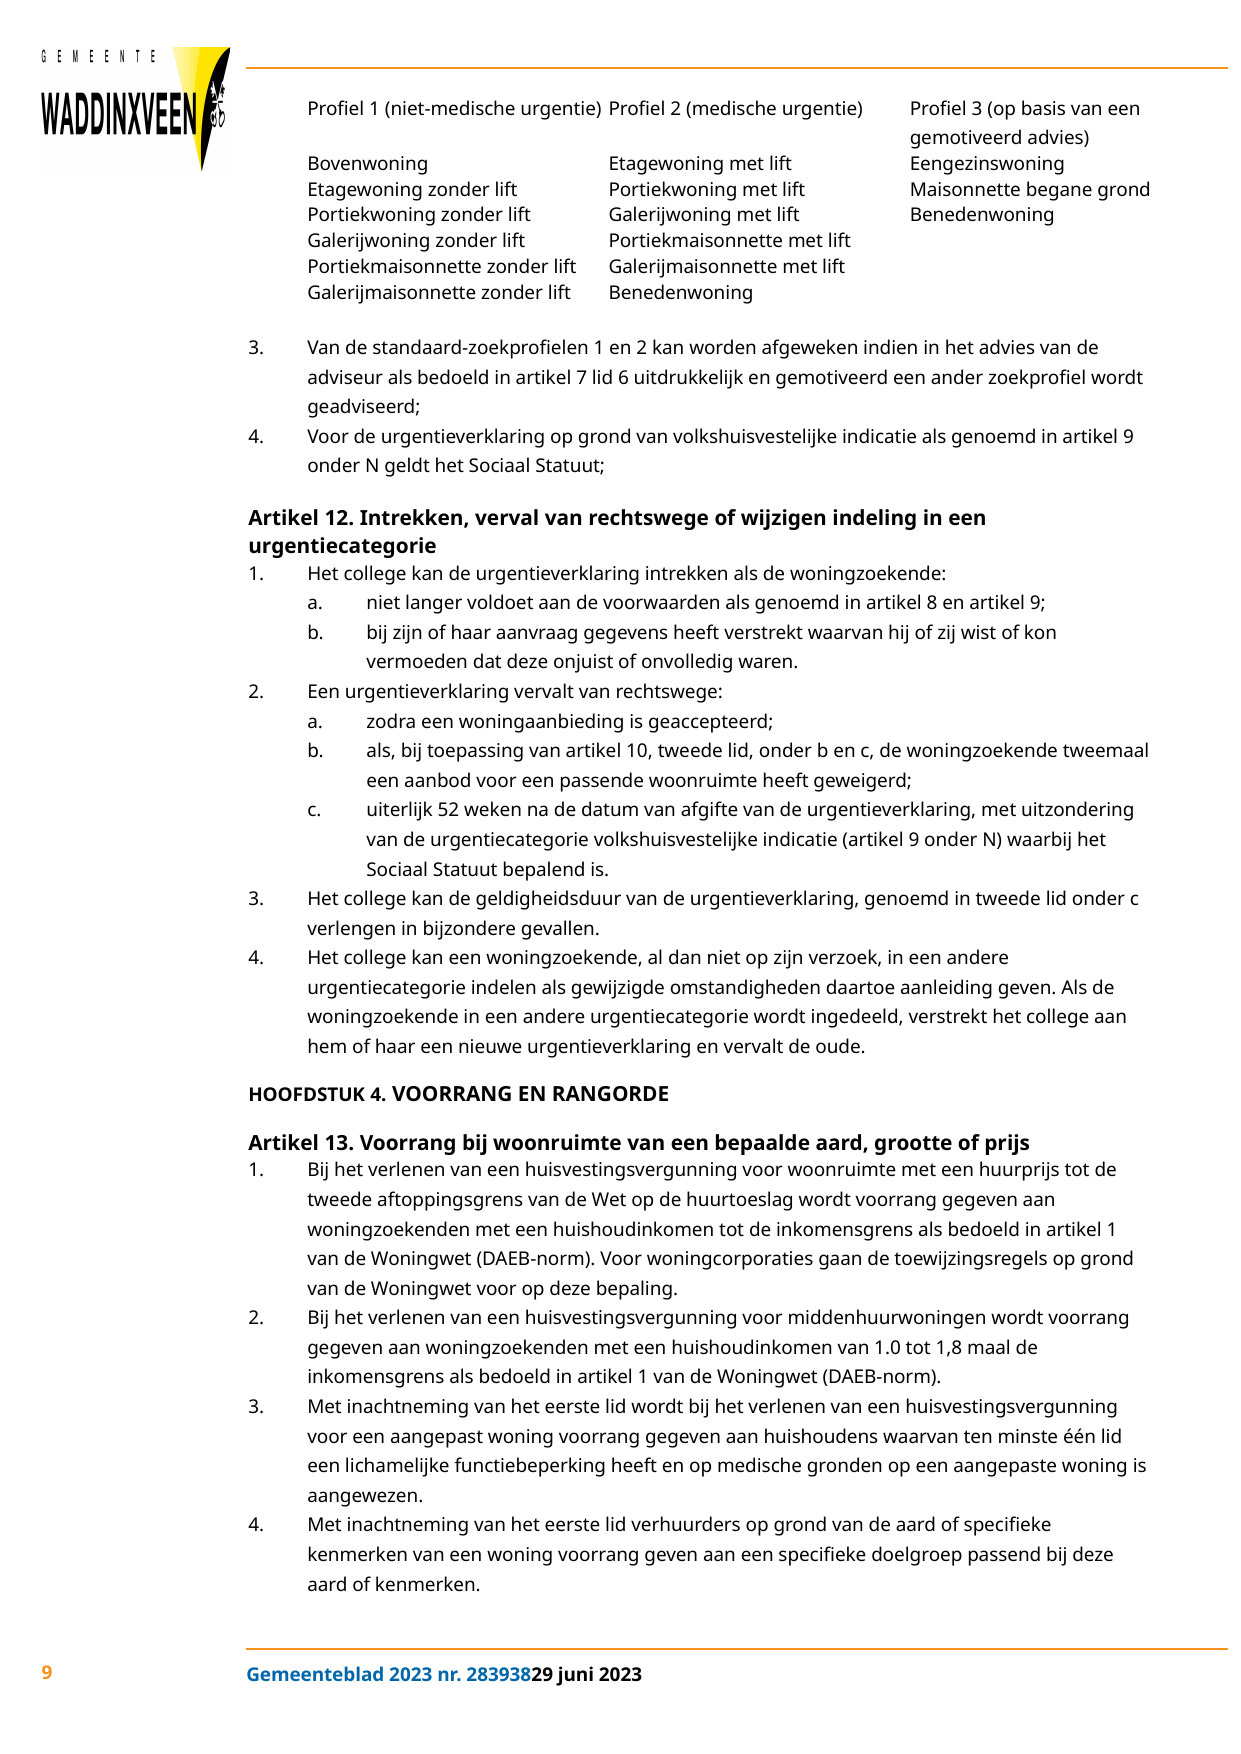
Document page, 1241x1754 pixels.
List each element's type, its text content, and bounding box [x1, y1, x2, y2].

list Het college kan de geldigheidsduur van de urgentieverklaring, genoemd in tweede lid onder c verlengen in bijzondere gevallen. [248, 885, 1152, 941]
table_cell Galerijmaisonnette met lift [608, 253, 909, 279]
text HOOFDSTUK 4. VOORRANG EN RANGORDE [248, 1079, 1152, 1107]
table_header Profiel 3 (op basis van een gemotiveerd advies) [910, 95, 1211, 150]
list Van de standaard-zoekprofielen 1 en 2 kan worden afgeweken indien in het advies van de adviseur als bedoeld in artikel 7 lid 6 uitdrukkelijk en gemotiveerd een ander zoekprofiel wordt geadviseerd; [248, 334, 1152, 419]
list Bij het verlenen van een huisvestingsvergunning voor middenhuurwoningen wordt voorrang gegeven aan woningzoekenden met een huishoudinkomen van 1.0 tot 1,8 maal de inkomensgrens als bedoeld in artikel 1 van de Woningwet (DAEB-norm). [248, 1304, 1152, 1389]
table_cell Benedenwoning [608, 279, 909, 304]
table_cell Galerijwoning met lift [608, 202, 909, 227]
table_cell [910, 253, 1211, 279]
table_cell [910, 228, 1211, 253]
table_cell Bovenwoning [307, 150, 608, 176]
list uiterlijk 52 weken na de datum van afgifte van de urgentieverklaring, met uitzondering van de urgentiecategorie volkshuisvestelijke indicatie (artikel 9 onder N) waarbij het Sociaal Statuut bepalend is. [307, 797, 1152, 881]
list als, bij toepassing van artikel 10, tweede lid, onder b en c, de woningzoekende tweemaal een aanbod voor een passende woonruimte heeft geweigerd; [307, 737, 1152, 793]
table_cell Portiekmaisonnette met lift [608, 228, 909, 253]
list Voor de urgentieverklaring op grond van volkshuisvestelijke indicatie als genoemd in artikel 9 onder N geldt het Sociaal Statuut; [248, 423, 1152, 478]
list Met inachtneming van het eerste lid wordt bij het verlenen van een huisvestingsvergunning voor een aangepast woning voorrang gegeven aan huishoudens waarvan ten minste één lid een lichamelijke functiebeperking heeft en op medische gronden op een aangepaste woning is aangewezen. [248, 1393, 1152, 1508]
table_cell Maisonnette begane grond [910, 176, 1211, 202]
table_cell Galerijmaisonnette zonder lift [307, 279, 608, 304]
list zodra een woningaanbieding is geaccepteerd; [307, 708, 1152, 733]
list Het college kan een woningzoekende, al dan niet op zijn verzoek, in een andere urgentiecategorie indelen als gewijzigde omstandigheden daartoe aanleiding geven. Als de woningzoekende in een andere urgentiecategorie wordt ingedeeld, verstrekt het college aan hem of haar een nieuwe urgentieverklaring en vervalt de oude. [248, 944, 1152, 1059]
picture [41, 47, 231, 172]
table_header Profiel 2 (medische urgentie) [608, 95, 909, 150]
table_header Profiel 1 (niet-medische urgentie) [307, 95, 608, 150]
table_cell Galerijwoning zonder lift [307, 228, 608, 253]
table_cell Portiekwoning zonder lift [307, 202, 608, 227]
table_cell [910, 279, 1211, 304]
list niet langer voldoet aan de voorwaarden als genoemd in artikel 8 en artikel 9; [307, 589, 1152, 615]
table_cell Portiekmaisonnette zonder lift [307, 253, 608, 279]
text Artikel 12. Intrekken, verval van rechtswege of wijzigen indeling in een urgentiecategorie [248, 503, 1152, 560]
list bij zijn of haar aanvraag gegevens heeft verstrekt waarvan hij of zij wist of kon vermoeden dat deze onjuist of onvolledig waren. [307, 619, 1152, 674]
text Artikel 13. Voorrang bij woonruimte van een bepaalde aard, grootte of prijs [248, 1128, 1152, 1157]
table_cell Etagewoning zonder lift [307, 176, 608, 202]
list Bij het verlenen van een huisvestingsvergunning voor woonruimte met een huurprijs tot de tweede aftoppingsgrens van de Wet op de huurtoeslag wordt voorrang gegeven aan woningzoekenden met een huishoudinkomen tot de inkomensgrens als bedoeld in artikel 1 van de Woningwet (DAEB-norm). Voor woningcorporaties gaan de toewijzingsregels op grond van de Woningwet voor op deze bepaling. [248, 1157, 1152, 1301]
table_cell Eengezinswoning [910, 150, 1211, 176]
list Het college kan de urgentieverklaring intrekken als de woningzoekende: [248, 560, 1152, 586]
table_cell Etagewoning met lift [608, 150, 909, 176]
table_cell Benedenwoning [910, 202, 1211, 227]
list Met inachtneming van het eerste lid verhuurders op grond van de aard of specifieke kenmerken van een woning voorrang geven aan een specifieke doelgroep passend bij deze aard of kenmerken. [248, 1512, 1152, 1596]
table_cell Portiekwoning met lift [608, 176, 909, 202]
list Een urgentieverklaring vervalt van rechtswege: [248, 678, 1152, 704]
